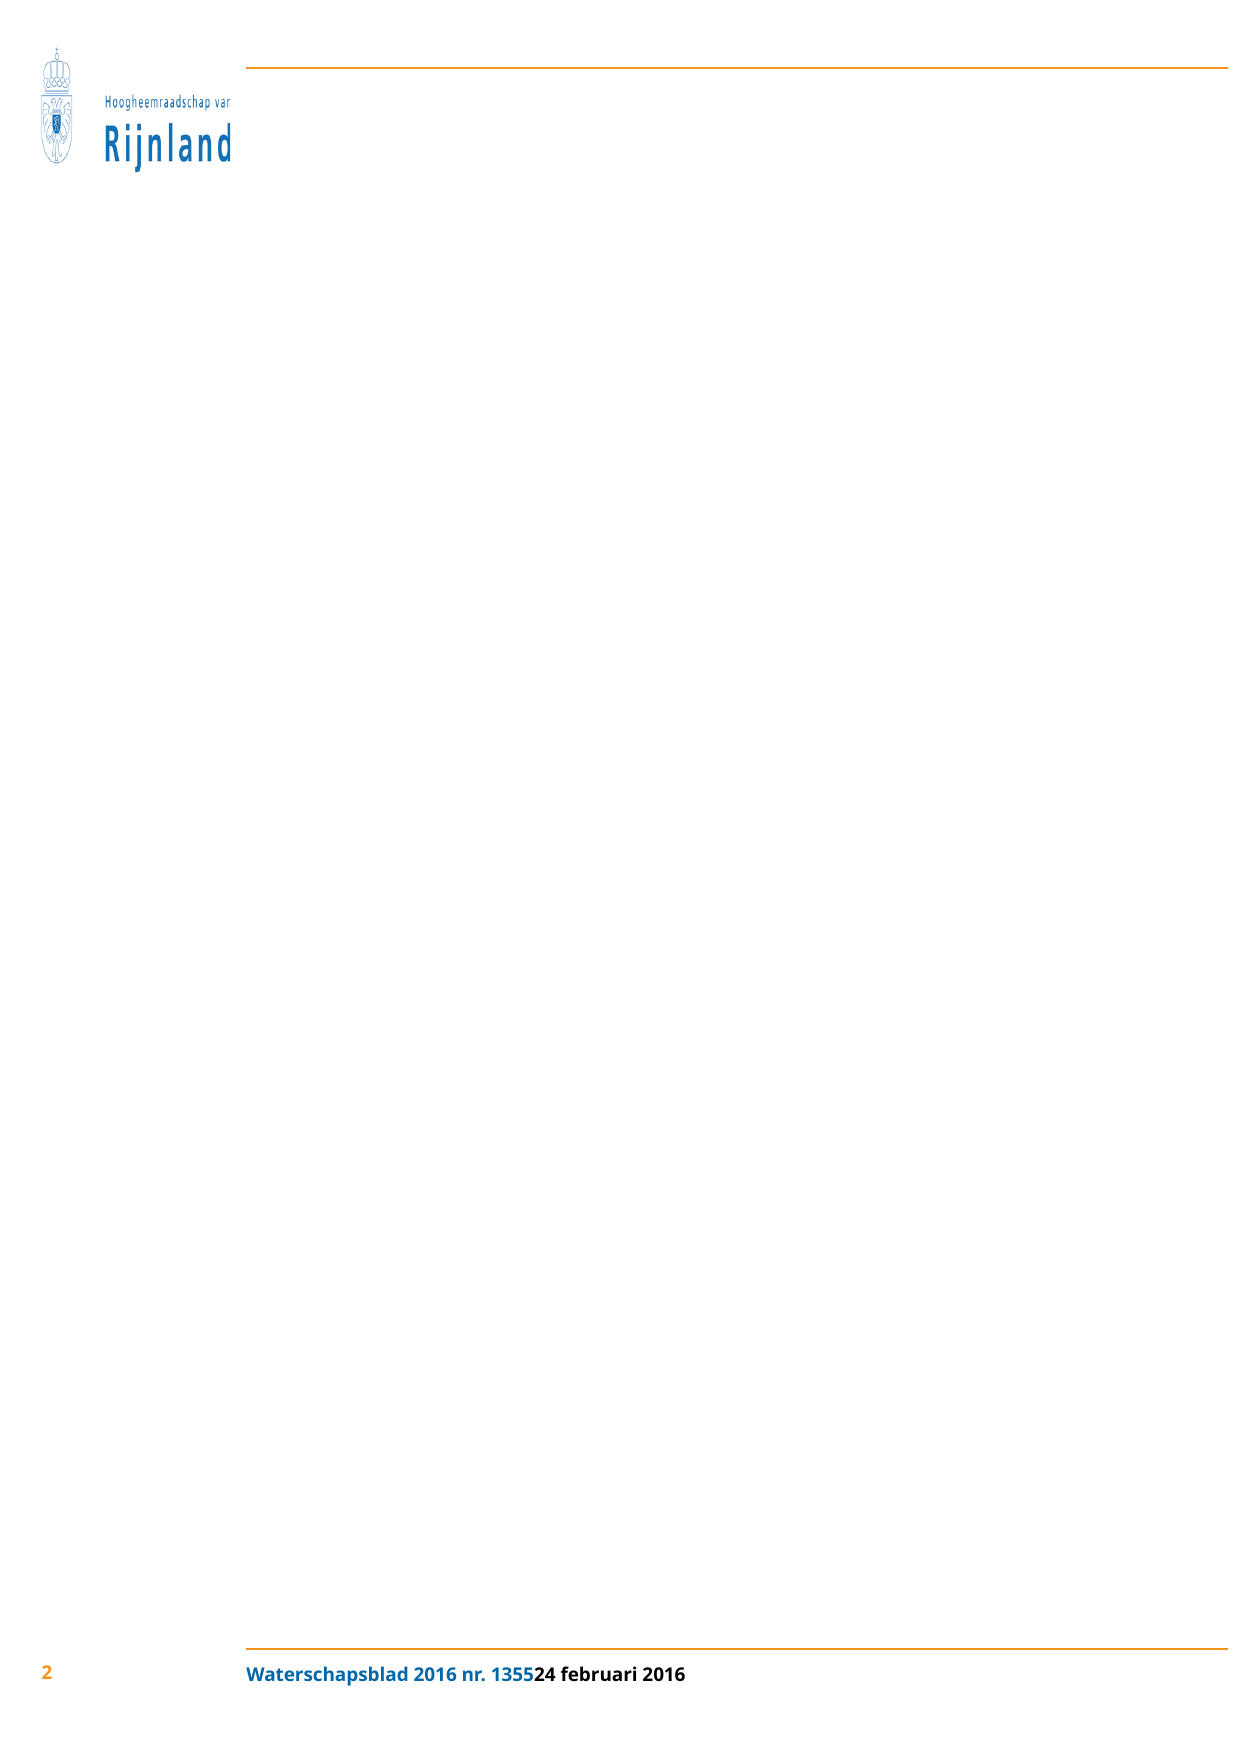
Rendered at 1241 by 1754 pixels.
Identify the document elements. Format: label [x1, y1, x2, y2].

picture [41, 47, 231, 172]
